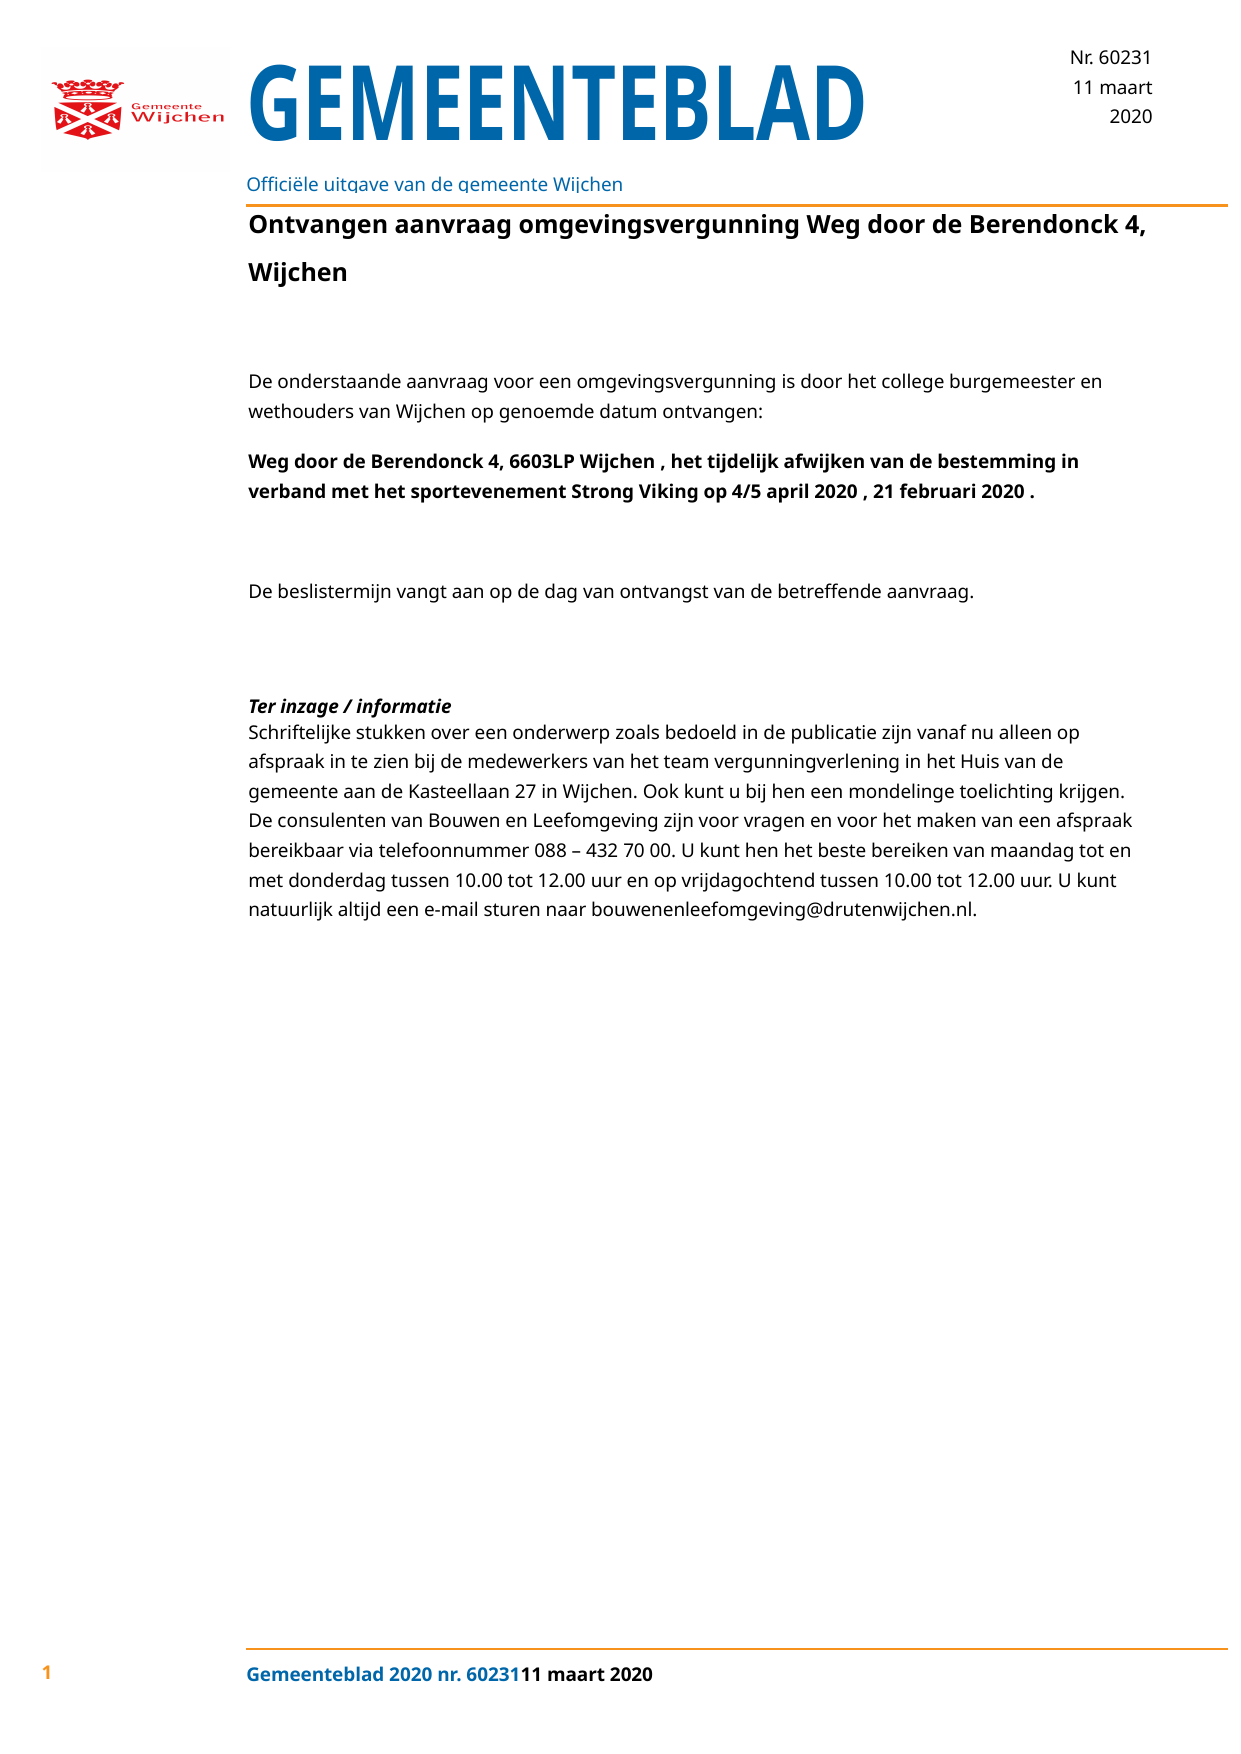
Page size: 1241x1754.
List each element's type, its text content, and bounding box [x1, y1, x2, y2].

text Ontvangen aanvraag omgevingsvergunning Weg door de Berendonck 4, Wijchen [248, 207, 1152, 288]
text De beslistermijn vangt aan op de dag van ontvangst van de betreffende aanvraag. [248, 579, 1152, 604]
text Weg door de Berendonck 4, 6603LP Wijchen , het tijdelijk afwijken van de bestemming in verband met het sportevenement Strong Viking op 4/5 april 2020 , 21 februari 2020 . [248, 448, 1152, 504]
text De onderstaande aanvraag voor een omgevingsvergunning is door het college burgemeester en wethouders van Wijchen op genoemde datum ontvangen: [248, 368, 1152, 424]
text Ter inzage / informatie [248, 693, 1152, 719]
picture [41, 47, 231, 172]
text Schriftelijke stukken over een onderwerp zoals bedoeld in de publicatie zijn vanaf nu alleen op afspraak in te zien bij de medewerkers van het team vergunningverlening in het Huis van de gemeente aan de Kasteellaan 27 in Wijchen. Ook kunt u bij hen een mondelinge toelichting krijgen. De consulenten van Bouwen en Leefomgeving zijn voor vragen en voor het maken van een afspraak bereikbaar via telefoonnummer 088 – 432 70 00. U kunt hen het beste bereiken van maandag tot en met donderdag tussen 10.00 tot 12.00 uur en op vrijdagochtend tussen 10.00 tot 12.00 uur. U kunt natuurlijk altijd een e-mail sturen naar bouwenenleefomgeving@drutenwijchen.nl. [248, 719, 1152, 922]
